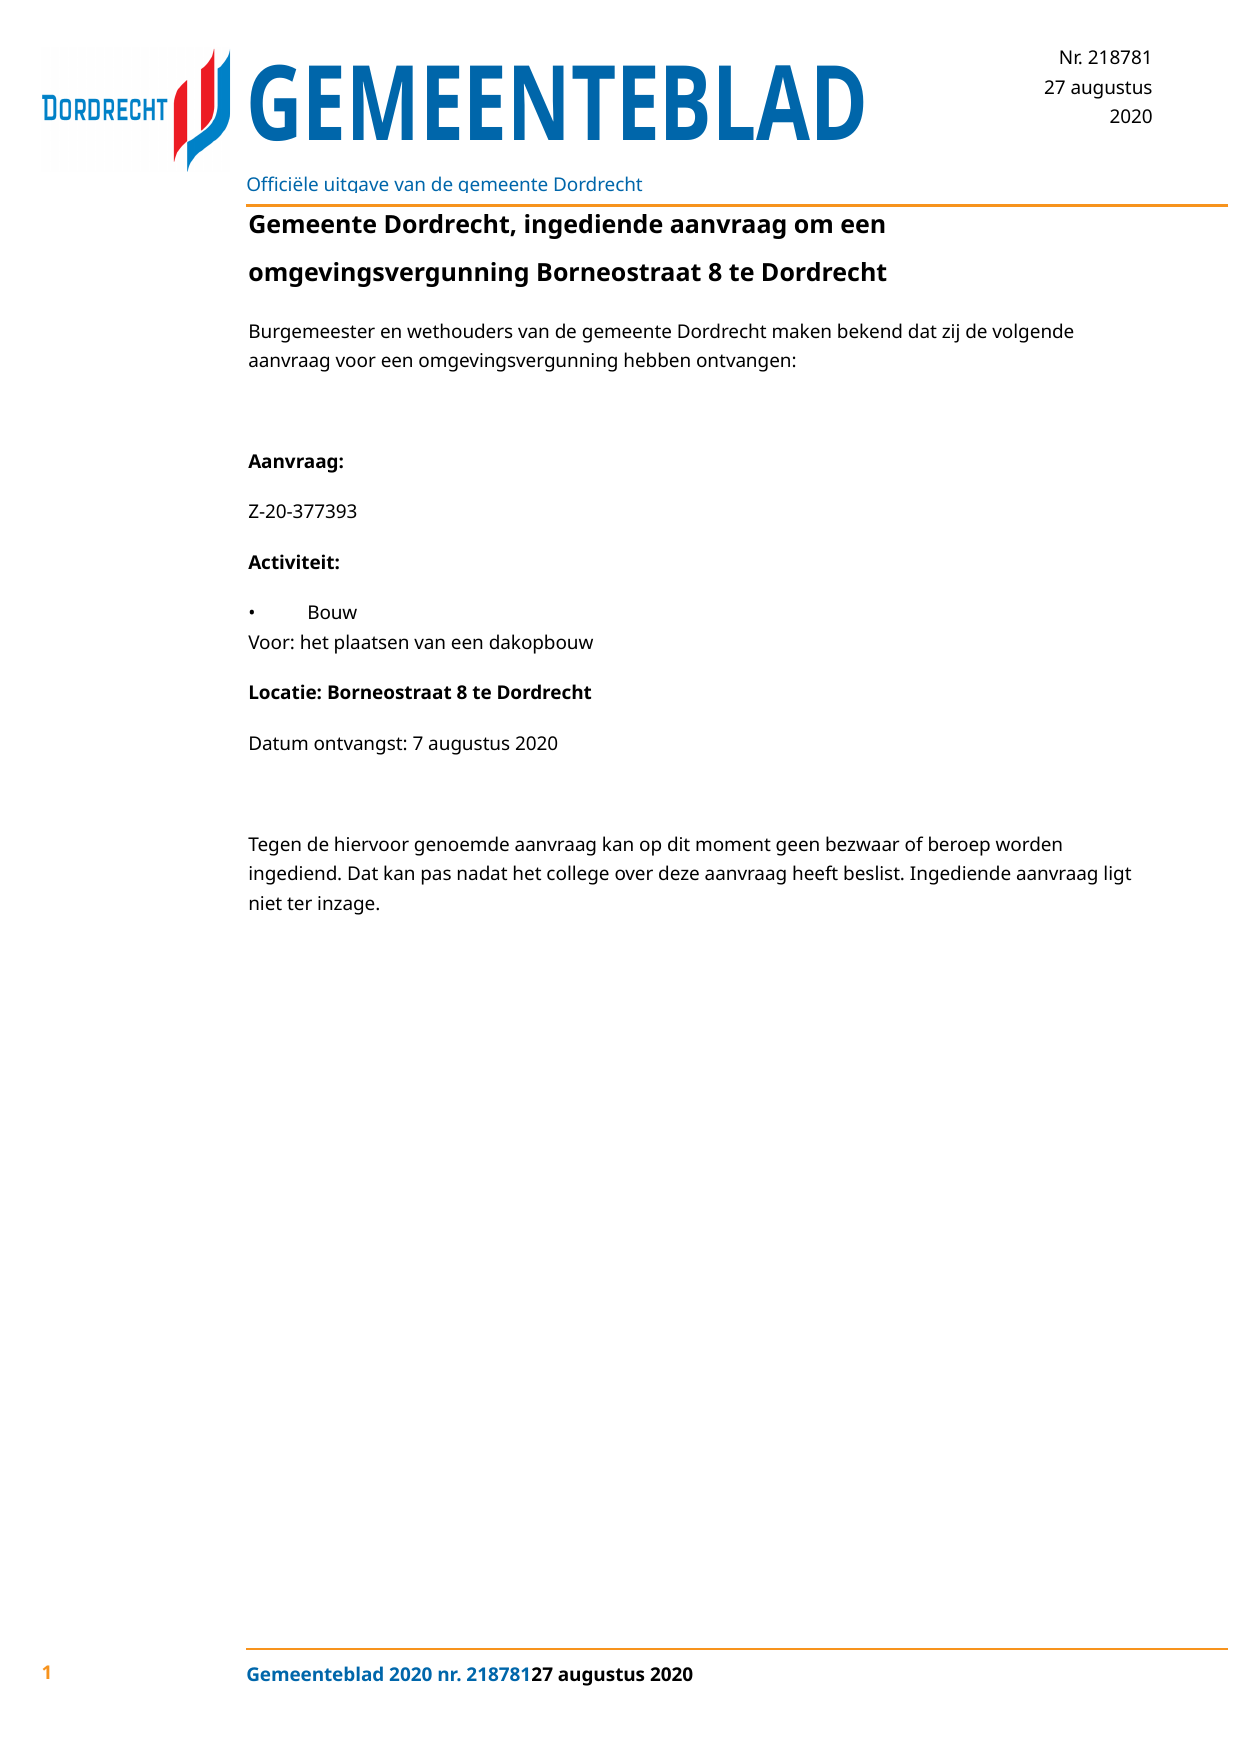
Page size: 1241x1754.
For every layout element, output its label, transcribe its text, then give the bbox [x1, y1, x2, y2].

text Z-20-377393 [248, 499, 1152, 524]
text Voor: het plaatsen van een dakopbouw [248, 629, 1152, 655]
text Datum ontvangst: 7 augustus 2020 [248, 730, 1152, 756]
list Bouw [248, 599, 1152, 625]
text Aanvraag: [248, 448, 1152, 474]
picture [41, 47, 231, 172]
text Locatie: Borneostraat 8 te Dordrecht [248, 679, 1152, 705]
text Burgemeester en wethouders van de gemeente Dordrecht maken bekend dat zij de volgende aanvraag voor een omgevingsvergunning hebben ontvangen: [248, 318, 1152, 373]
text Tegen de hiervoor genoemde aanvraag kan op dit moment geen bezwaar of beroep worden ingediend. Dat kan pas nadat het college over deze aanvraag heeft beslist. Ingediende aanvraag ligt niet ter inzage. [248, 831, 1152, 916]
text Activiteit: [248, 549, 1152, 575]
text Gemeente Dordrecht, ingediende aanvraag om een omgevingsvergunning Borneostraat 8 te Dordrecht [248, 207, 1152, 288]
